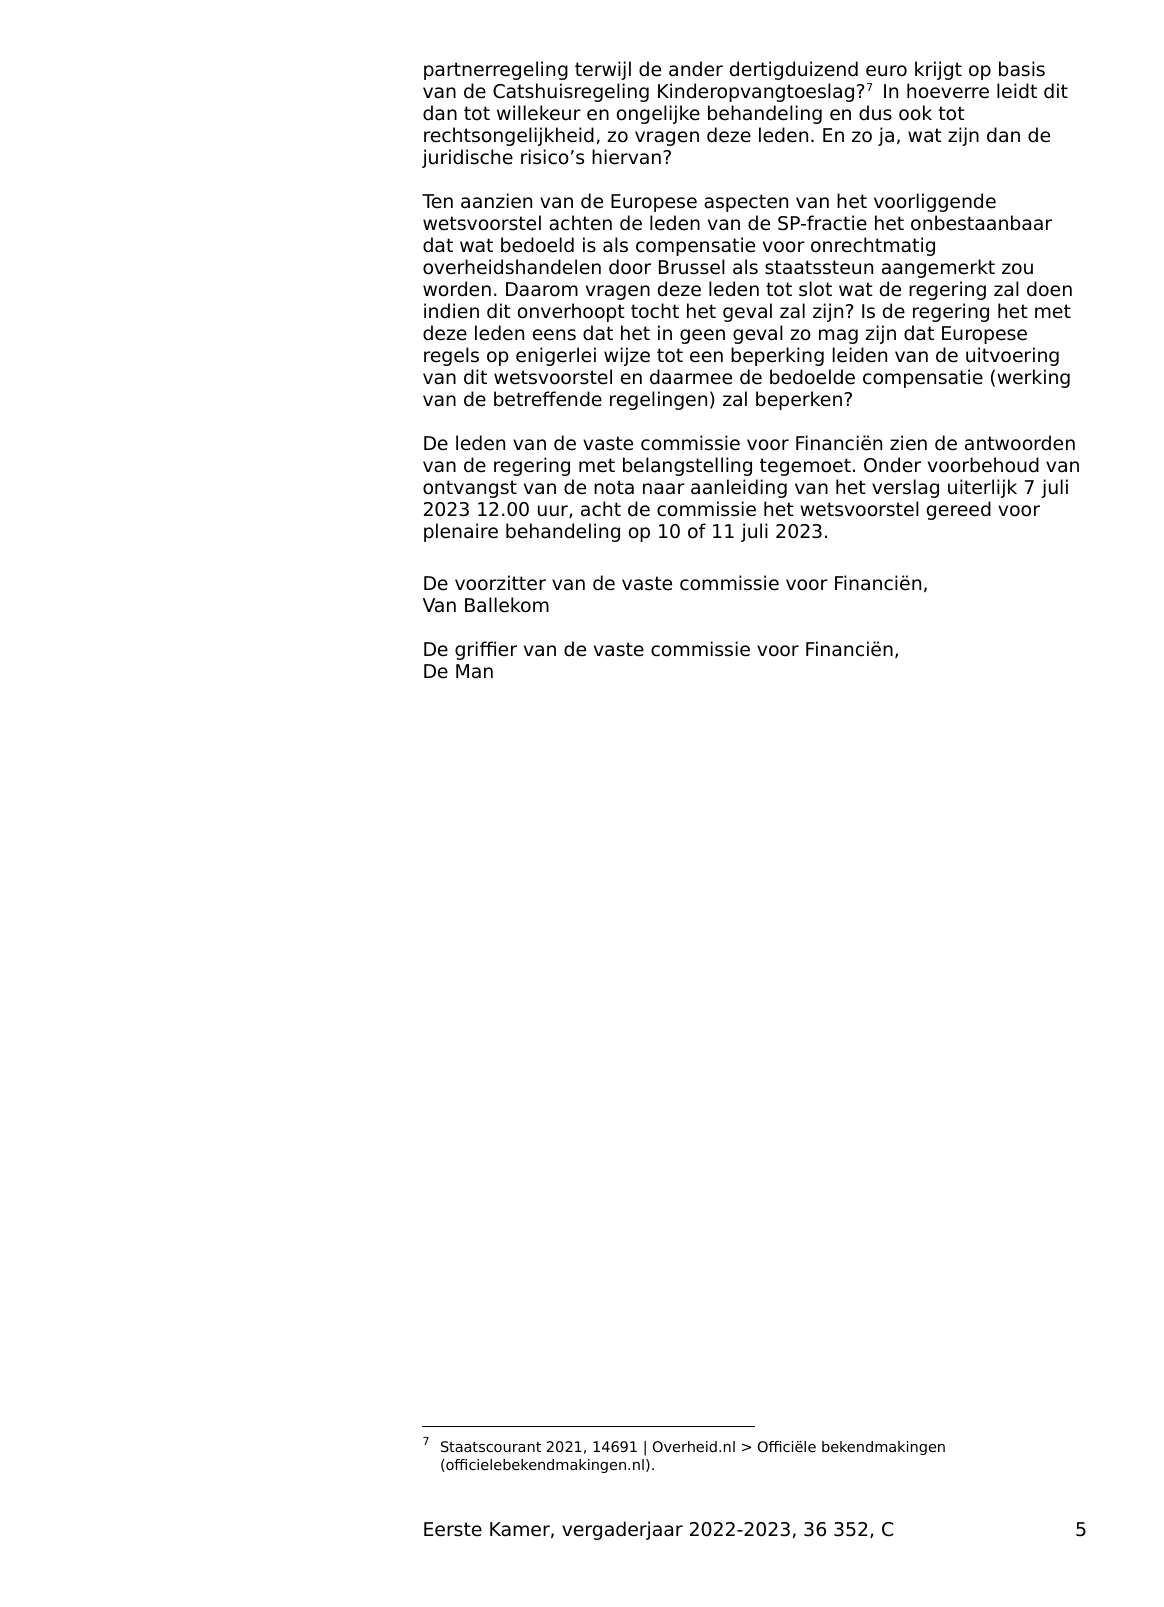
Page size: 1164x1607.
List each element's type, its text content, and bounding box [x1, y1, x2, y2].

text Ten aanzien van de Europese aspecten van het voorliggende wetsvoorstel achten de leden van de SP-fractie het onbestaanbaar dat wat bedoeld is als compensatie voor onrechtmatig overheidshandelen door Brussel als staatssteun aangemerkt zou worden. Daarom vragen deze leden tot slot wat de regering zal doen indien dit onverhoopt tocht het geval zal zijn? Is de regering het met deze leden eens dat het in geen geval zo mag zijn dat Europese regels op enigerlei wijze tot een beperking leiden van de uitvoering van dit wetsvoorstel en daarmee de bedoelde compensatie (werking van de betreffende regelingen) zal beperken? [422, 191, 1087, 411]
text De leden van de vaste commissie voor Financiën zien de antwoorden van de regering met belangstelling tegemoet. Onder voorbehoud van ontvangst van de nota naar aanleiding van het verslag uiterlijk 7 juli 2023 12.00 uur, acht de commissie het wetsvoorstel gereed voor plenaire behandeling op 10 of 11 juli 2023. [422, 433, 1087, 543]
text De griffier van de vaste commissie voor Financiën, De Man [422, 639, 1087, 683]
text partnerregeling terwijl de ander dertigduizend euro krijgt op basis van de Catshuisregeling Kinderopvangtoeslag? In hoeverre leidt dit dan tot willekeur en ongelijke behandeling en dus ook tot rechtsongelijkheid, zo vragen deze leden. En zo ja, wat zijn dan de juridische risico’s hiervan? [422, 59, 1087, 169]
text Staatscourant 2021, 14691 | Overheid.nl > Officiële bekendmakingen (officielebekendmakingen.nl). [422, 1435, 1087, 1474]
text De voorzitter van de vaste commissie voor Financiën, Van Ballekom [422, 573, 1087, 617]
